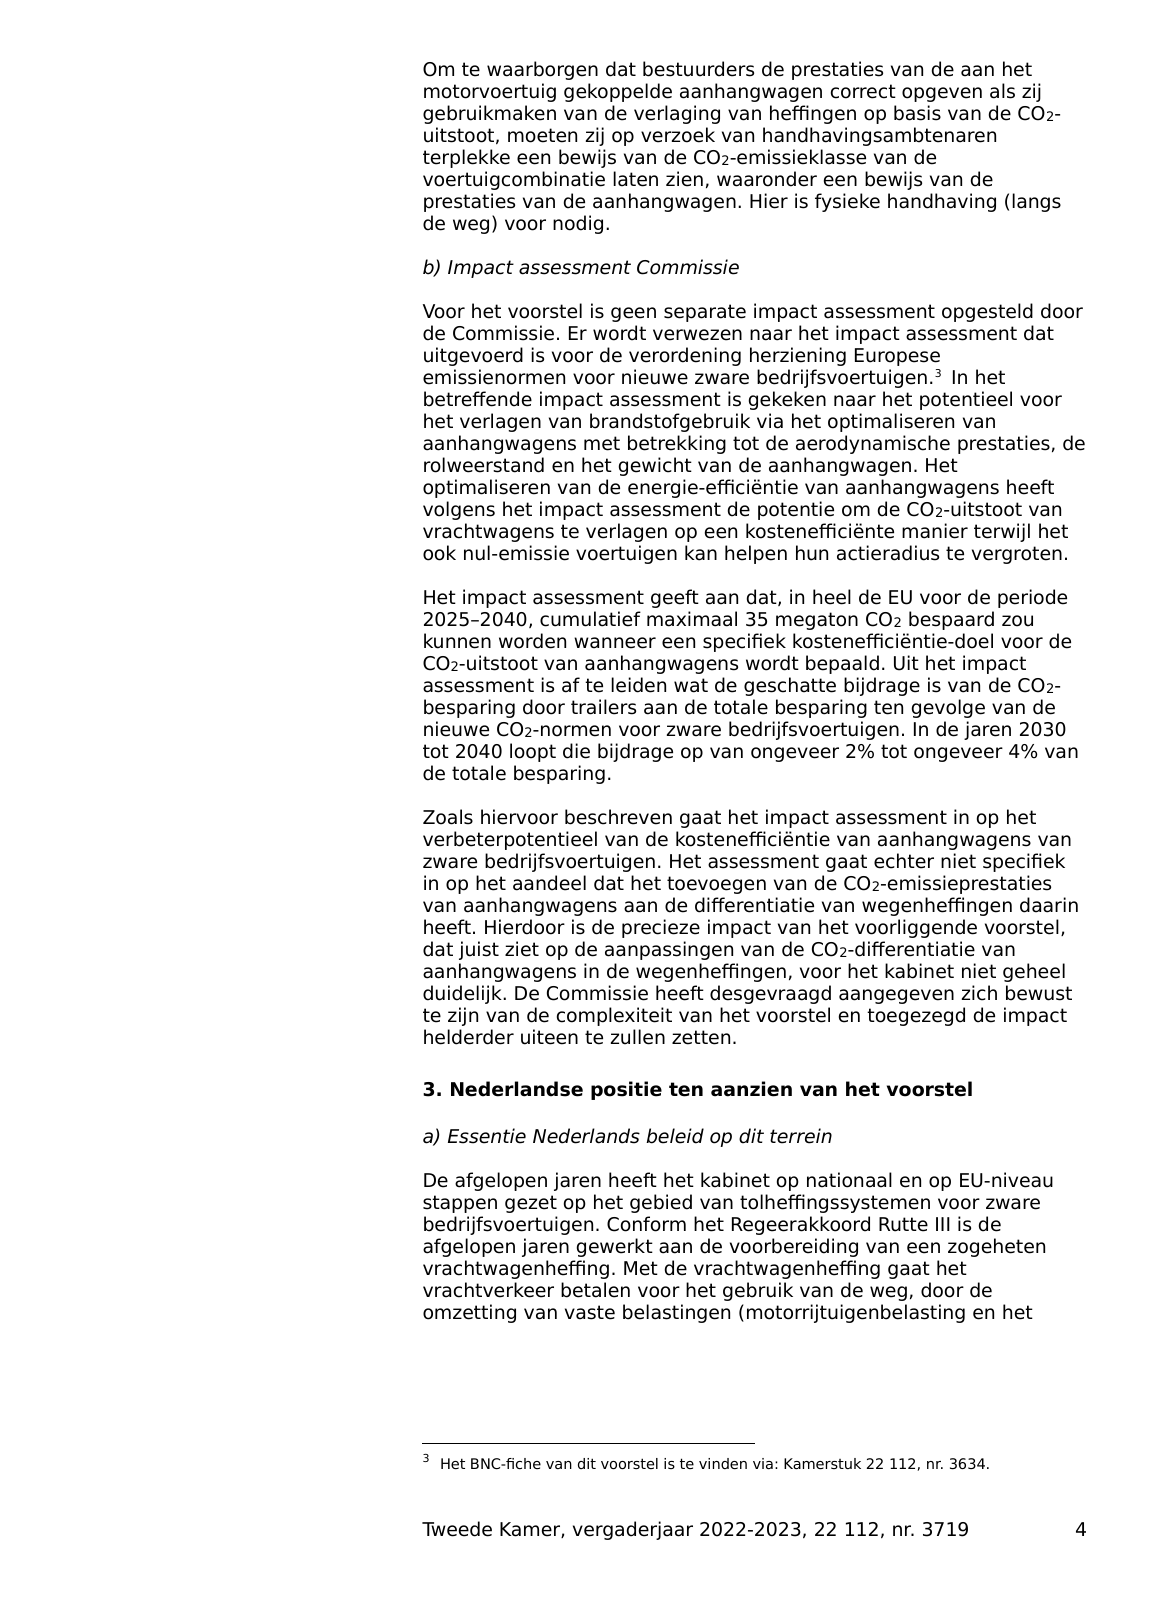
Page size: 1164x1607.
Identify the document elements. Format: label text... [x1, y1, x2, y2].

text Het impact assessment geeft aan dat, in heel de EU voor de periode 2025–2040, cumulatief maximaal 35 megaton CO2 bespaard zou kunnen worden wanneer een specifiek kostenefficiëntie-doel voor de CO2-uitstoot van aanhangwagens wordt bepaald. Uit het impact assessment is af te leiden wat de geschatte bijdrage is van de CO2-besparing door trailers aan de totale besparing ten gevolge van de nieuwe CO2-normen voor zware bedrijfsvoertuigen. In de jaren 2030 tot 2040 loopt die bijdrage op van ongeveer 2% tot ongeveer 4% van de totale besparing. [422, 587, 1087, 785]
text De afgelopen jaren heeft het kabinet op nationaal en op EU-niveau stappen gezet op het gebied van tolheffingssystemen voor zware bedrijfsvoertuigen. Conform het Regeerakkoord Rutte III is de afgelopen jaren gewerkt aan de voorbereiding van een zogeheten vrachtwagenheffing. Met de vrachtwagenheffing gaat het vrachtverkeer betalen voor het gebruik van de weg, door de omzetting van vaste belastingen (motorrijtuigenbelasting en het [422, 1170, 1087, 1346]
text Om te waarborgen dat bestuurders de prestaties van de aan het motorvoertuig gekoppelde aanhangwagen correct opgeven als zij gebruikmaken van de verlaging van heffingen op basis van de CO2-uitstoot, moeten zij op verzoek van handhavingsambtenaren terplekke een bewijs van de CO2-emissieklasse van de voertuigcombinatie laten zien, waaronder een bewijs van de prestaties van de aanhangwagen. Hier is fysieke handhaving (langs de weg) voor nodig. [422, 59, 1087, 235]
subtitle a) Essentie Nederlands beleid op dit terrein [422, 1126, 1087, 1148]
subtitle b) Impact assessment Commissie [422, 257, 1087, 279]
text Zoals hiervoor beschreven gaat het impact assessment in op het verbeterpotentieel van de kostenefficiëntie van aanhangwagens van zware bedrijfsvoertuigen. Het assessment gaat echter niet specifiek in op het aandeel dat het toevoegen van de CO2-emissieprestaties van aanhangwagens aan de differentiatie van wegenheffingen daarin heeft. Hierdoor is de precieze impact van het voorliggende voorstel, dat juist ziet op de aanpassingen van de CO2-differentiatie van aanhangwagens in de wegenheffingen, voor het kabinet niet geheel duidelijk. De Commissie heeft desgevraagd aangegeven zich bewust te zijn van de complexiteit van het voorstel en toegezegd de impact helderder uiteen te zullen zetten. [422, 807, 1087, 1049]
text Het BNC-fiche van dit voorstel is te vinden via: Kamerstuk 22 112, nr. 3634. [422, 1452, 1087, 1474]
text Voor het voorstel is geen separate impact assessment opgesteld door de Commissie. Er wordt verwezen naar het impact assessment dat uitgevoerd is voor de verordening herziening Europese emissienormen voor nieuwe zware bedrijfsvoertuigen. In het betreffende impact assessment is gekeken naar het potentieel voor het verlagen van brandstofgebruik via het optimaliseren van aanhangwagens met betrekking tot de aerodynamische prestaties, de rolweerstand en het gewicht van de aanhangwagen. Het optimaliseren van de energie-efficiëntie van aanhangwagens heeft volgens het impact assessment de potentie om de CO2-uitstoot van vrachtwagens te verlagen op een kostenefficiënte manier terwijl het ook nul-emissie voertuigen kan helpen hun actieradius te vergroten. [422, 301, 1087, 565]
subtitle 3. Nederlandse positie ten aanzien van het voorstel [422, 1079, 1087, 1101]
